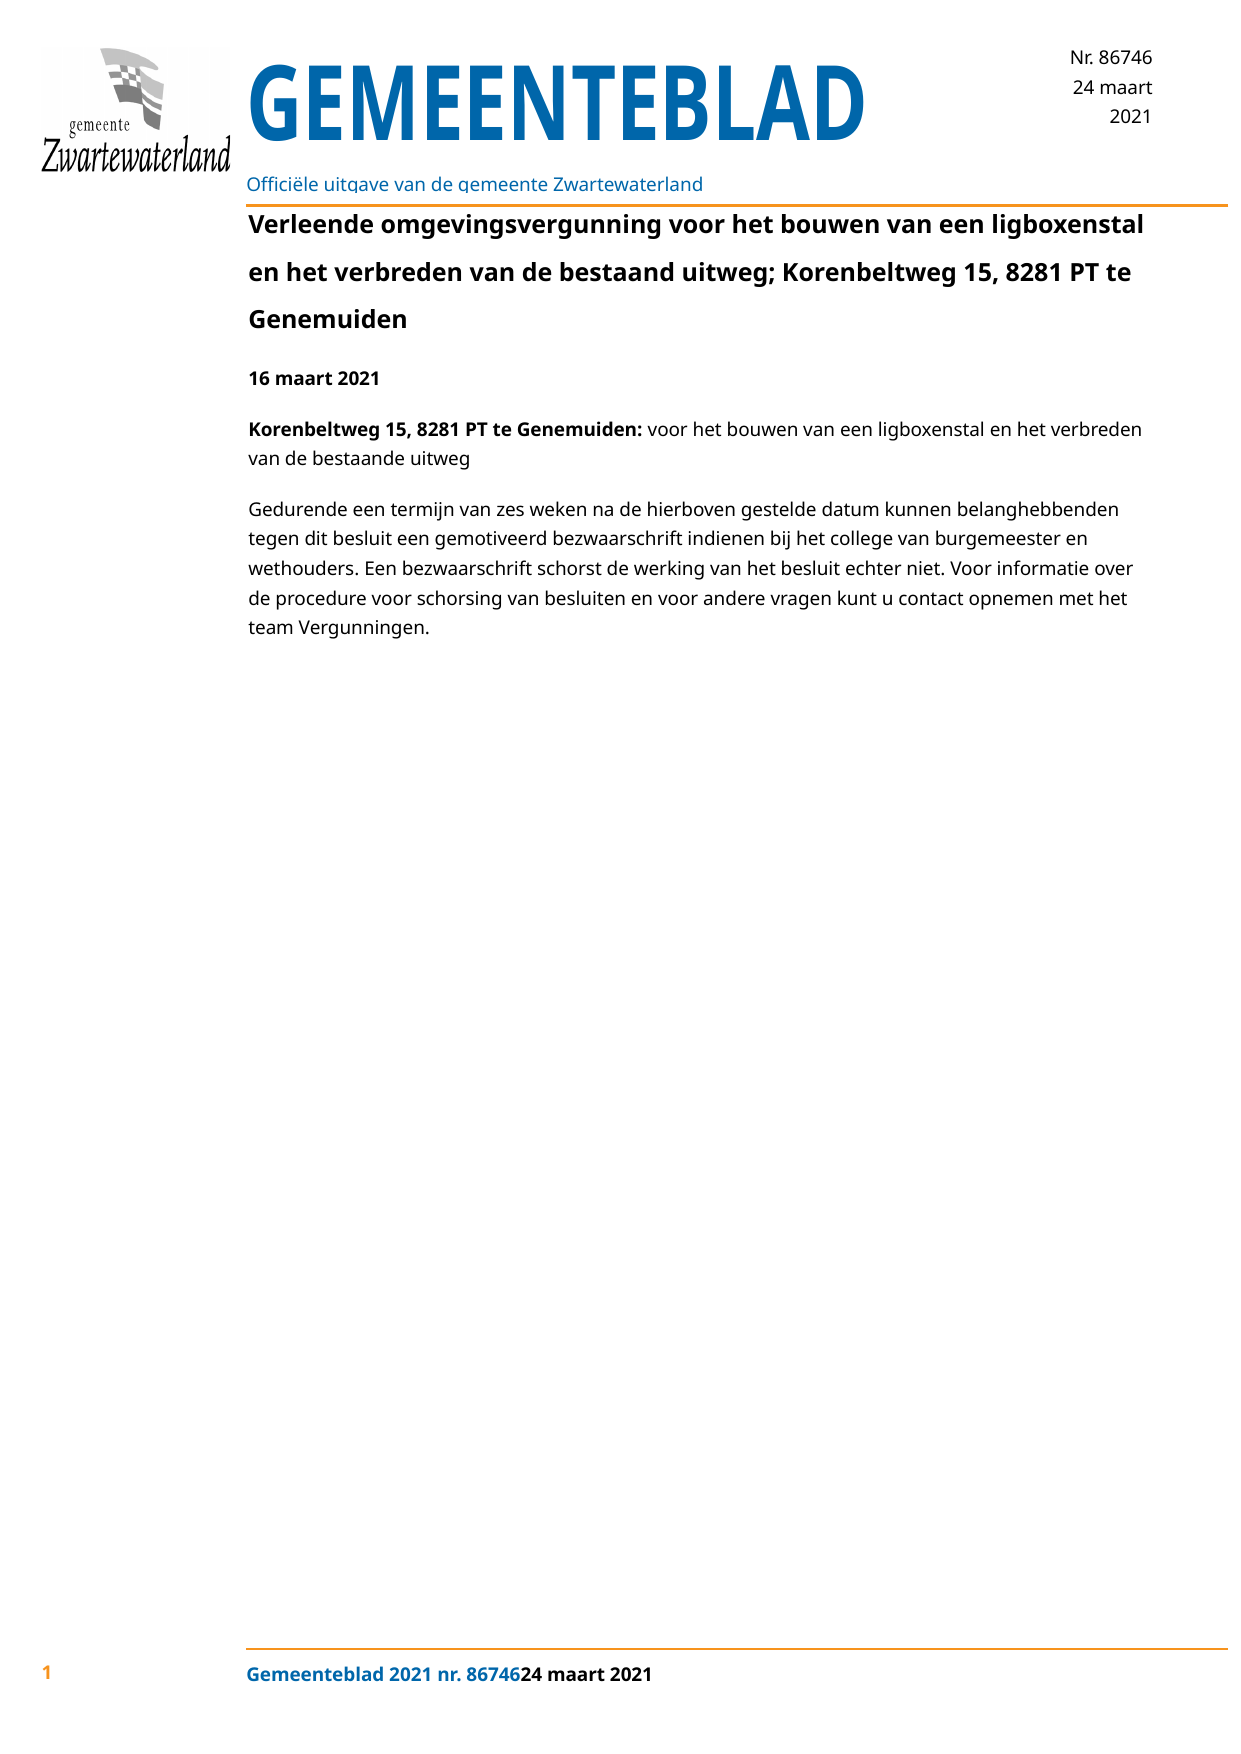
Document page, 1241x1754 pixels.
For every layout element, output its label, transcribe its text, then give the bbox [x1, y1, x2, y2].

picture [41, 47, 231, 172]
text Verleende omgevingsvergunning voor het bouwen van een ligboxenstal en het verbreden van de bestaand uitweg; Korenbeltweg 15, 8281 PT te Genemuiden [248, 207, 1152, 336]
text Gedurende een termijn van zes weken na de hierboven gestelde datum kunnen belanghebbenden tegen dit besluit een gemotiveerd bezwaarschrift indienen bij het college van burgemeester en wethouders. Een bezwaarschrift schorst de werking van het besluit echter niet. Voor informatie over de procedure voor schorsing van besluiten en voor andere vragen kunt u contact opnemen met het team Vergunningen. [248, 496, 1152, 640]
text 16 maart 2021 [248, 366, 1152, 391]
text Korenbeltweg 15, 8281 PT te Genemuiden: voor het bouwen van een ligboxenstal en het verbreden van de bestaande uitweg [248, 416, 1152, 471]
